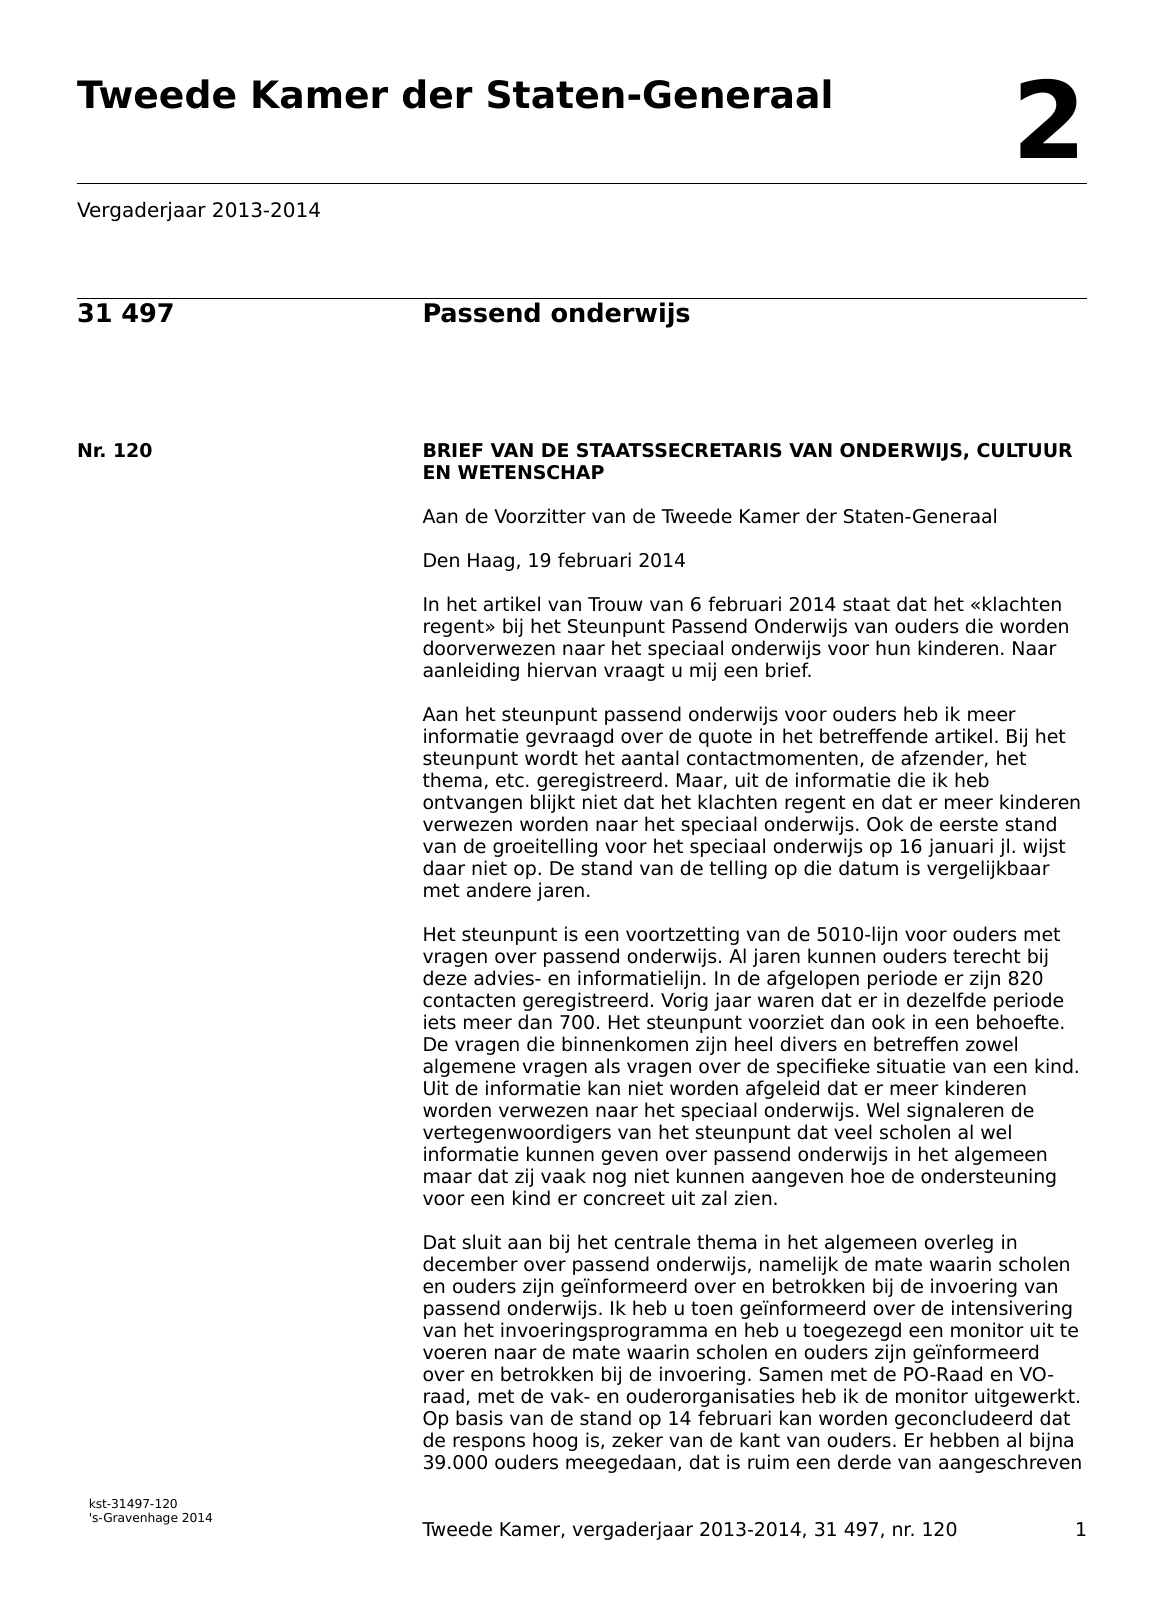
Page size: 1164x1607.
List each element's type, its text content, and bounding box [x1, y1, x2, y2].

subtitle 31 497 Passend onderwijs [77, 299, 1087, 329]
table_header 2 [886, 59, 1087, 183]
text Aan de Voorzitter van de Tweede Kamer der Staten-Generaal [422, 506, 1087, 528]
text Aan het steunpunt passend onderwijs voor ouders heb ik meer informatie gevraagd over de quote in het betreffende artikel. Bij het steunpunt wordt het aantal contactmomenten, de afzender, het thema, etc. geregistreerd. Maar, uit de informatie die ik heb ontvangen blijkt niet dat het klachten regent en dat er meer kinderen verwezen worden naar het speciaal onderwijs. Ook de eerste stand van de groeitelling voor het speciaal onderwijs op 16 januari jl. wijst daar niet op. De stand van de telling op die datum is vergelijkbaar met andere jaren. [422, 704, 1087, 902]
text Het steunpunt is een voortzetting van de 5010-lijn voor ouders met vragen over passend onderwijs. Al jaren kunnen ouders terecht bij deze advies- en informatielijn. In de afgelopen periode er zijn 820 contacten geregistreerd. Vorig jaar waren dat er in dezelfde periode iets meer dan 700. Het steunpunt voorziet dan ook in een behoefte. De vragen die binnenkomen zijn heel divers en betreffen zowel algemene vragen als vragen over de specifieke situatie van een kind. Uit de informatie kan niet worden afgeleid dat er meer kinderen worden verwezen naar het speciaal onderwijs. Wel signaleren de vertegenwoordigers van het steunpunt dat veel scholen al wel informatie kunnen geven over passend onderwijs in het algemeen maar dat zij vaak nog niet kunnen aangeven hoe de ondersteuning voor een kind er concreet uit zal zien. [422, 924, 1087, 1210]
text 's-Gravenhage 2014 [88, 1511, 323, 1525]
subtitle Nr. 120 BRIEF VAN DE STAATSSECRETARIS VAN ONDERWIJS, CULTUUR EN WETENSCHAP [77, 440, 1087, 484]
text Dat sluit aan bij het centrale thema in het algemeen overleg in december over passend onderwijs, namelijk de mate waarin scholen en ouders zijn geïnformeerd over en betrokken bij de invoering van passend onderwijs. Ik heb u toen geïnformeerd over de intensivering van het invoeringsprogramma en heb u toegezegd een monitor uit te voeren naar de mate waarin scholen en ouders zijn geïnformeerd over en betrokken bij de invoering. Samen met de PO-Raad en VO-raad, met de vak- en ouderorganisaties heb ik de monitor uitgewerkt. Op basis van de stand op 14 februari kan worden geconcludeerd dat de respons hoog is, zeker van de kant van ouders. Er hebben al bijna 39.000 ouders meegedaan, dat is ruim een derde van aangeschreven [422, 1232, 1087, 1474]
text kst-31497-120 [88, 1497, 323, 1511]
table_header Tweede Kamer der Staten-Generaal [77, 59, 886, 183]
table_cell Vergaderjaar 2013-2014 [77, 184, 1087, 298]
text In het artikel van Trouw van 6 februari 2014 staat dat het «klachten regent» bij het Steunpunt Passend Onderwijs van ouders die worden doorverwezen naar het speciaal onderwijs voor hun kinderen. Naar aanleiding hiervan vraagt u mij een brief. [422, 594, 1087, 682]
text Den Haag, 19 februari 2014 [422, 550, 1087, 572]
